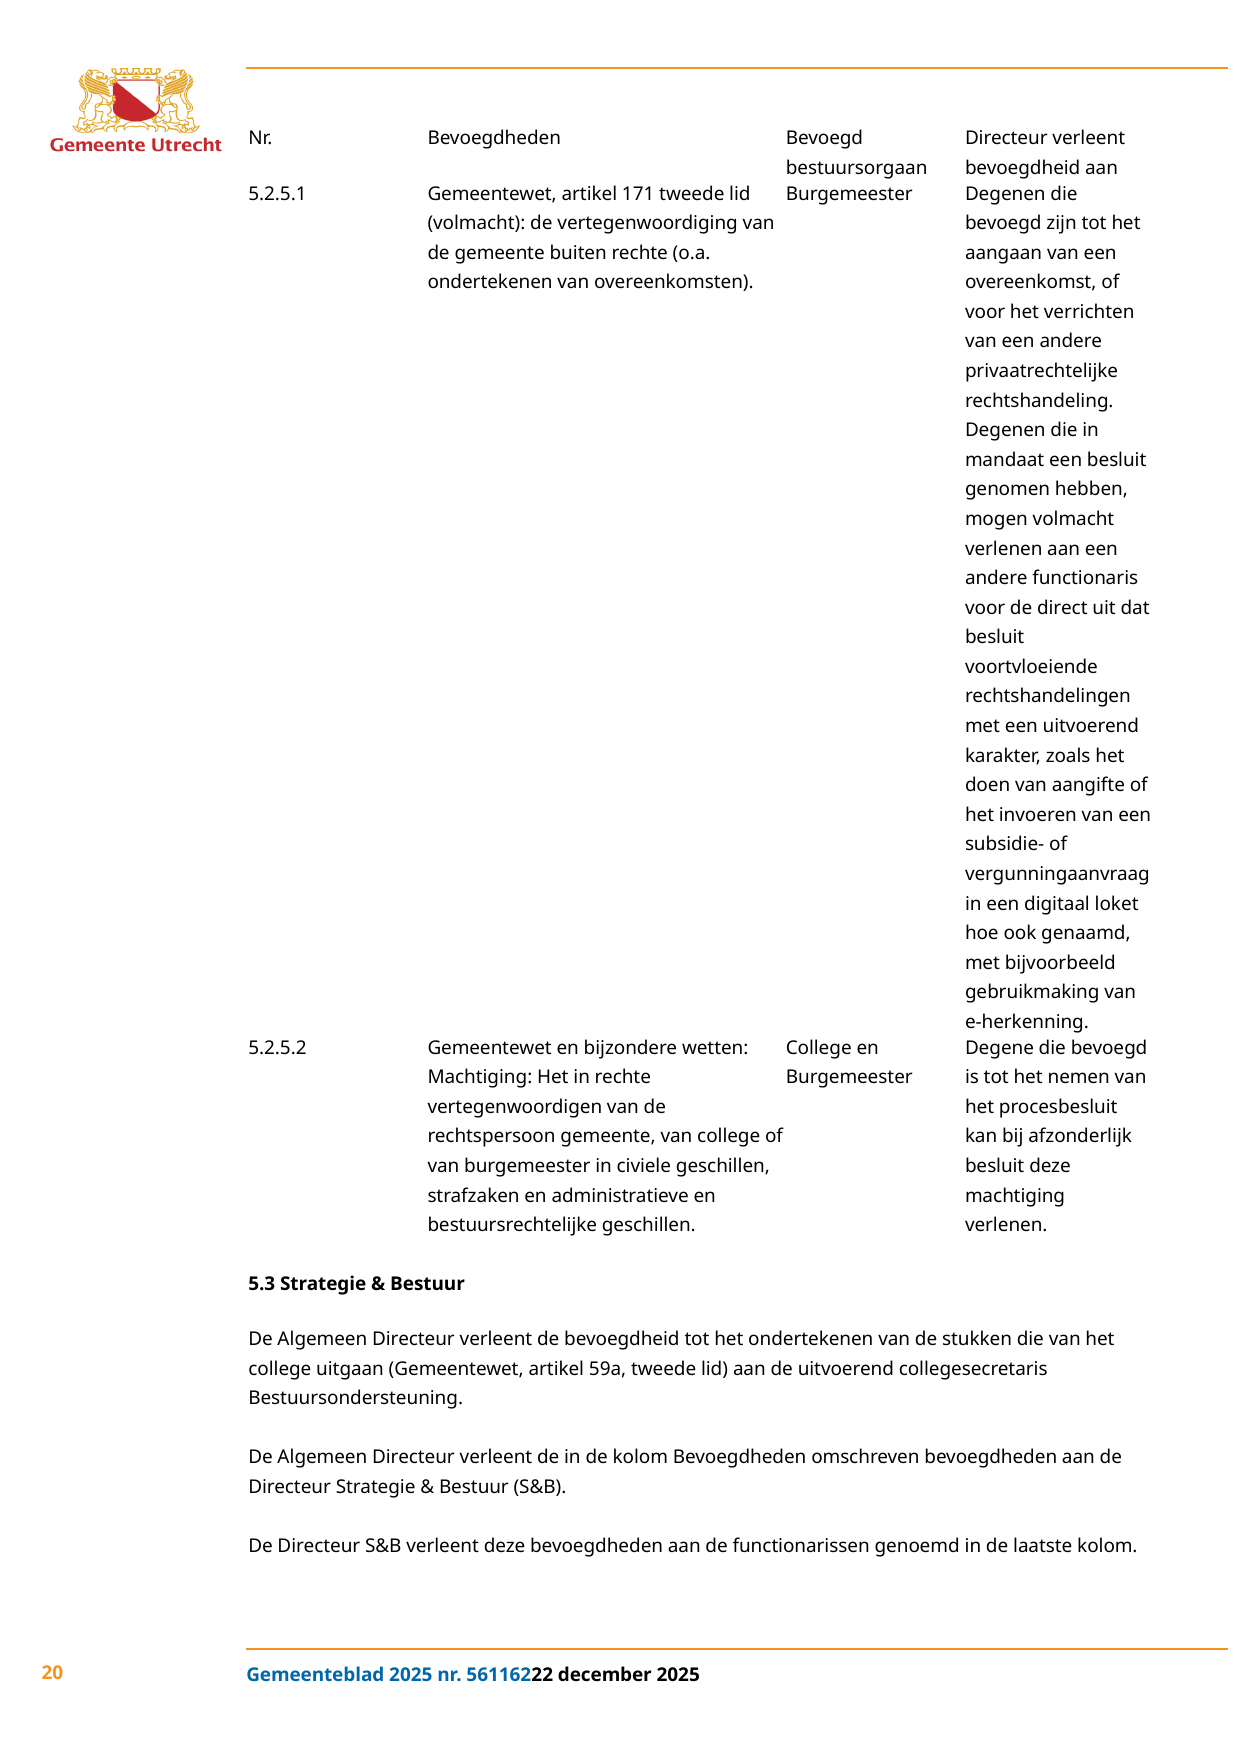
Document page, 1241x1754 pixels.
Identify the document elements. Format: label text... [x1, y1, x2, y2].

table_cell 5.2.5.2 [248, 1034, 427, 1237]
table_cell Degene die bevoegd is tot het nemen van het procesbesluit kan bij afzonderlijk besluit deze machtiging verlenen. [965, 1034, 1152, 1237]
table_cell 5.2.5.1 [248, 180, 427, 1034]
table_header Bevoegd bestuursorgaan [786, 125, 965, 180]
table_cell Degenen die bevoegd zijn tot het aangaan van een overeenkomst, of voor het verrichten van een andere privaatrechtelijke rechtshandeling. Degenen die in mandaat een besluit genomen hebben, mogen volmacht verlenen aan een andere functionaris voor de direct uit dat besluit voortvloeiende rechtshandelingen met een uitvoerend karakter, zoals het doen van aangifte of het invoeren van een subsidie- of vergunningaanvraag in een digitaal loket hoe ook genaamd, met bijvoorbeeld gebruikmaking van e-herkenning. [965, 180, 1152, 1034]
table_cell Gemeentewet en bijzondere wetten: Machtiging: Het in rechte vertegenwoordigen van de rechtspersoon gemeente, van college of van burgemeester in civiele geschillen, strafzaken en administratieve en bestuursrechtelijke geschillen. [427, 1034, 786, 1237]
text De Algemeen Directeur verleent de bevoegdheid tot het ondertekenen van de stukken die van het college uitgaan (Gemeentewet, artikel 59a, tweede lid) aan de uitvoerend collegesecretaris Bestuursondersteuning. [248, 1325, 1152, 1410]
table_cell Gemeentewet, artikel 171 tweede lid (volmacht): de vertegenwoordiging van de gemeente buiten rechte (o.a. ondertekenen van overeenkomsten). [427, 180, 786, 1034]
text De Directeur S&B verleent deze bevoegdheden aan de functionarissen genoemd in de laatste kolom. [248, 1532, 1152, 1558]
table_header Directeur verleent bevoegdheid aan [965, 125, 1152, 180]
text De Algemeen Directeur verleent de in de kolom Bevoegdheden omschreven bevoegdheden aan de Directeur Strategie & Bestuur (S&B). [248, 1443, 1152, 1499]
text 5.3 Strategie & Bestuur [248, 1270, 1152, 1296]
table_header Bevoegdheden [427, 125, 786, 180]
picture [41, 47, 231, 172]
table_header Nr. [248, 125, 427, 180]
table_cell Burgemeester [786, 180, 965, 1034]
table_cell College en Burgemeester [786, 1034, 965, 1237]
